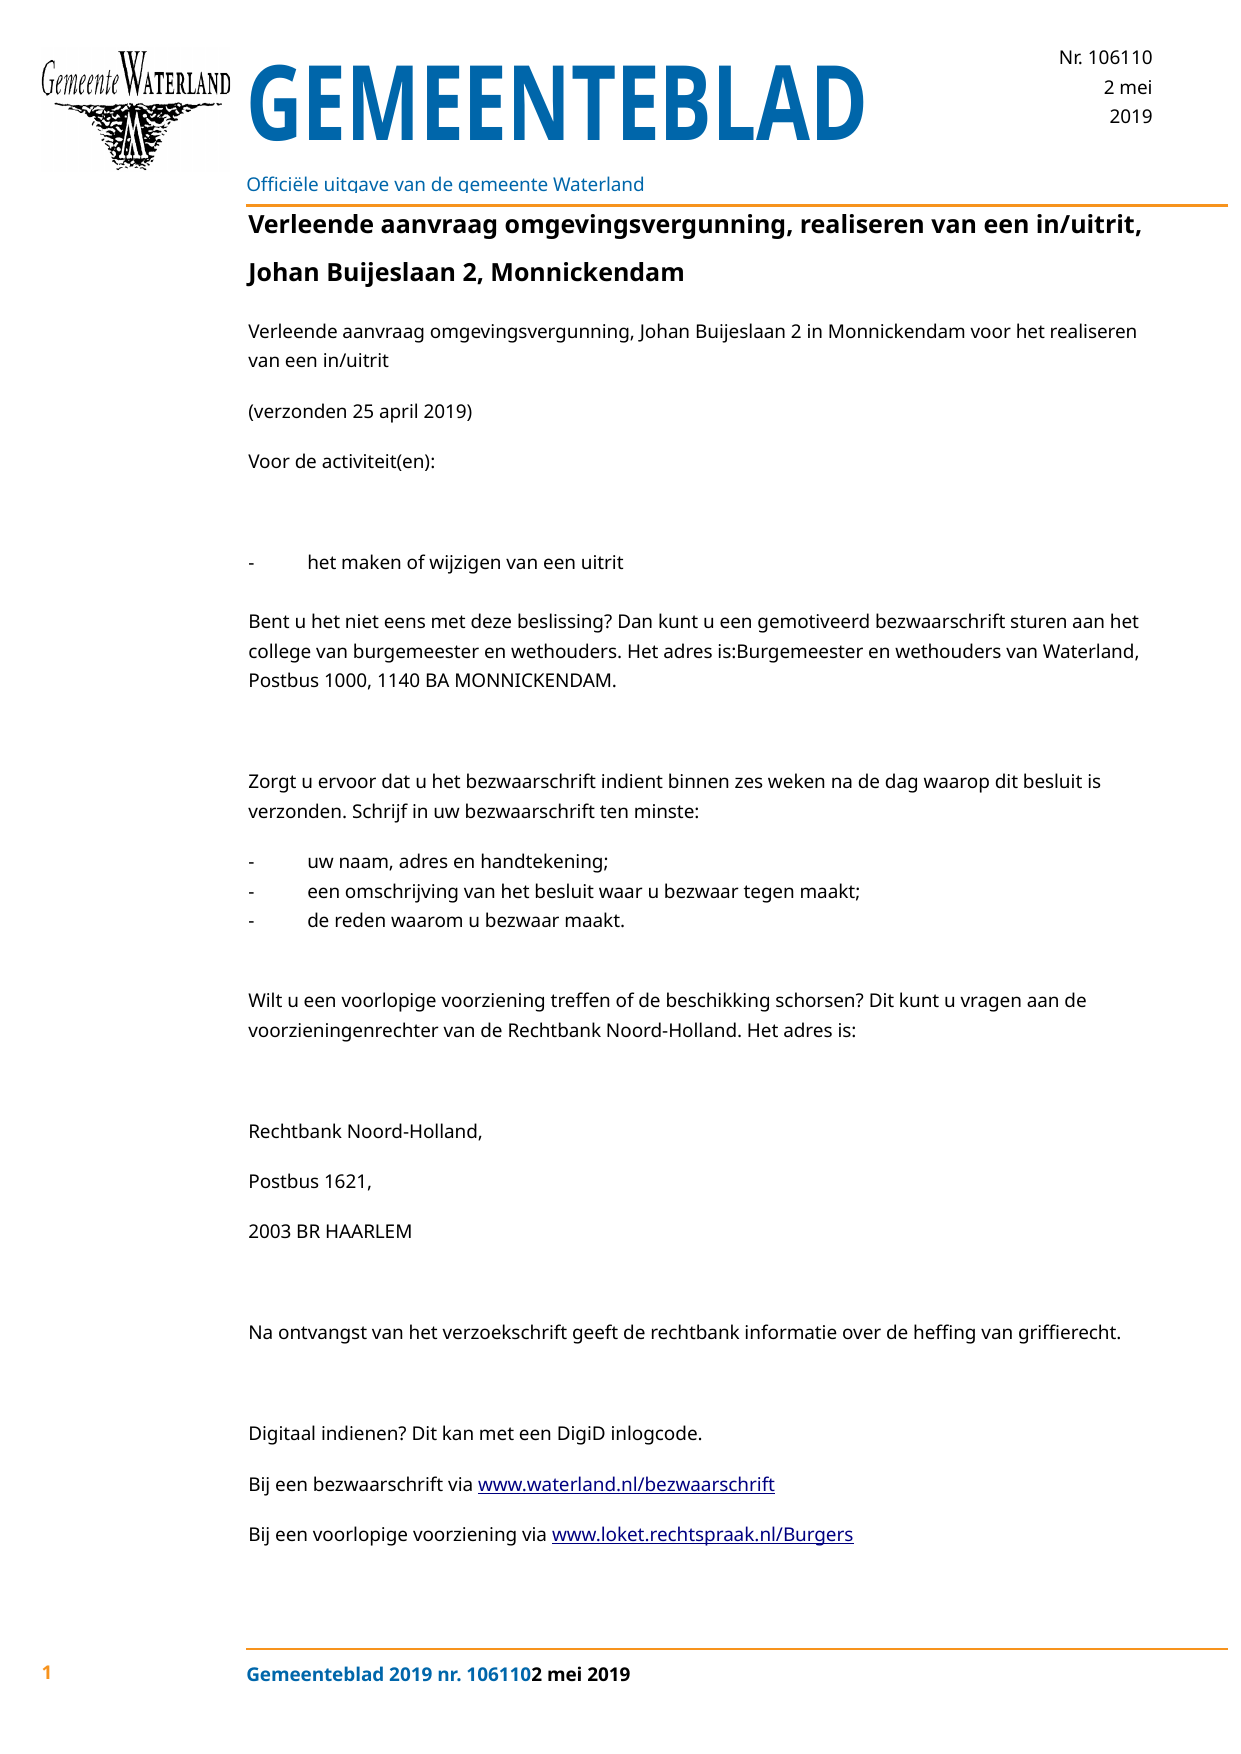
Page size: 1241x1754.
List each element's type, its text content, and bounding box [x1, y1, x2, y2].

text Rechtbank Noord-Holland, [248, 1118, 1152, 1144]
list uw naam, adres en handtekening; [248, 848, 1152, 874]
list een omschrijving van het besluit waar u bezwaar tegen maakt; [248, 878, 1152, 904]
text Postbus 1621, [248, 1168, 1152, 1194]
list de reden waarom u bezwaar maakt. [248, 907, 1152, 933]
list het maken of wijzigen van een uitrit [248, 549, 1152, 575]
text (verzonden 25 april 2019) [248, 398, 1152, 424]
text Bent u het niet eens met deze beslissing? Dan kunt u een gemotiveerd bezwaarschrift sturen aan het college van burgemeester en wethouders. Het adres is:Burgemeester en wethouders van Waterland, Postbus 1000, 1140 BA MONNICKENDAM. [248, 608, 1152, 693]
text Verleende aanvraag omgevingsvergunning, Johan Buijeslaan 2 in Monnickendam voor het realiseren van een in/uitrit [248, 318, 1152, 373]
text Na ontvangst van het verzoekschrift geeft de rechtbank informatie over de heffing van griffierecht. [248, 1319, 1152, 1345]
text Wilt u een voorlopige voorziening treffen of de beschikking schorsen? Dit kunt u vragen aan de voorzieningenrechter van de Rechtbank Noord-Holland. Het adres is: [248, 987, 1152, 1043]
text Bij een bezwaarschrift via www.waterland.nl/bezwaarschrift [248, 1471, 1152, 1497]
picture [41, 47, 231, 172]
text 2003 BR HAARLEM [248, 1219, 1152, 1244]
text Bij een voorlopige voorziening via www.loket.rechtspraak.nl/Burgers [248, 1521, 1152, 1547]
text Verleende aanvraag omgevingsvergunning, realiseren van een in/uitrit, Johan Buijeslaan 2, Monnickendam [248, 207, 1152, 288]
text Digitaal indienen? Dit kan met een DigiD inlogcode. [248, 1420, 1152, 1446]
text Voor de activiteit(en): [248, 448, 1152, 474]
text Zorgt u ervoor dat u het bezwaarschrift indient binnen zes weken na de dag waarop dit besluit is verzonden. Schrijf in uw bezwaarschrift ten minste: [248, 768, 1152, 824]
